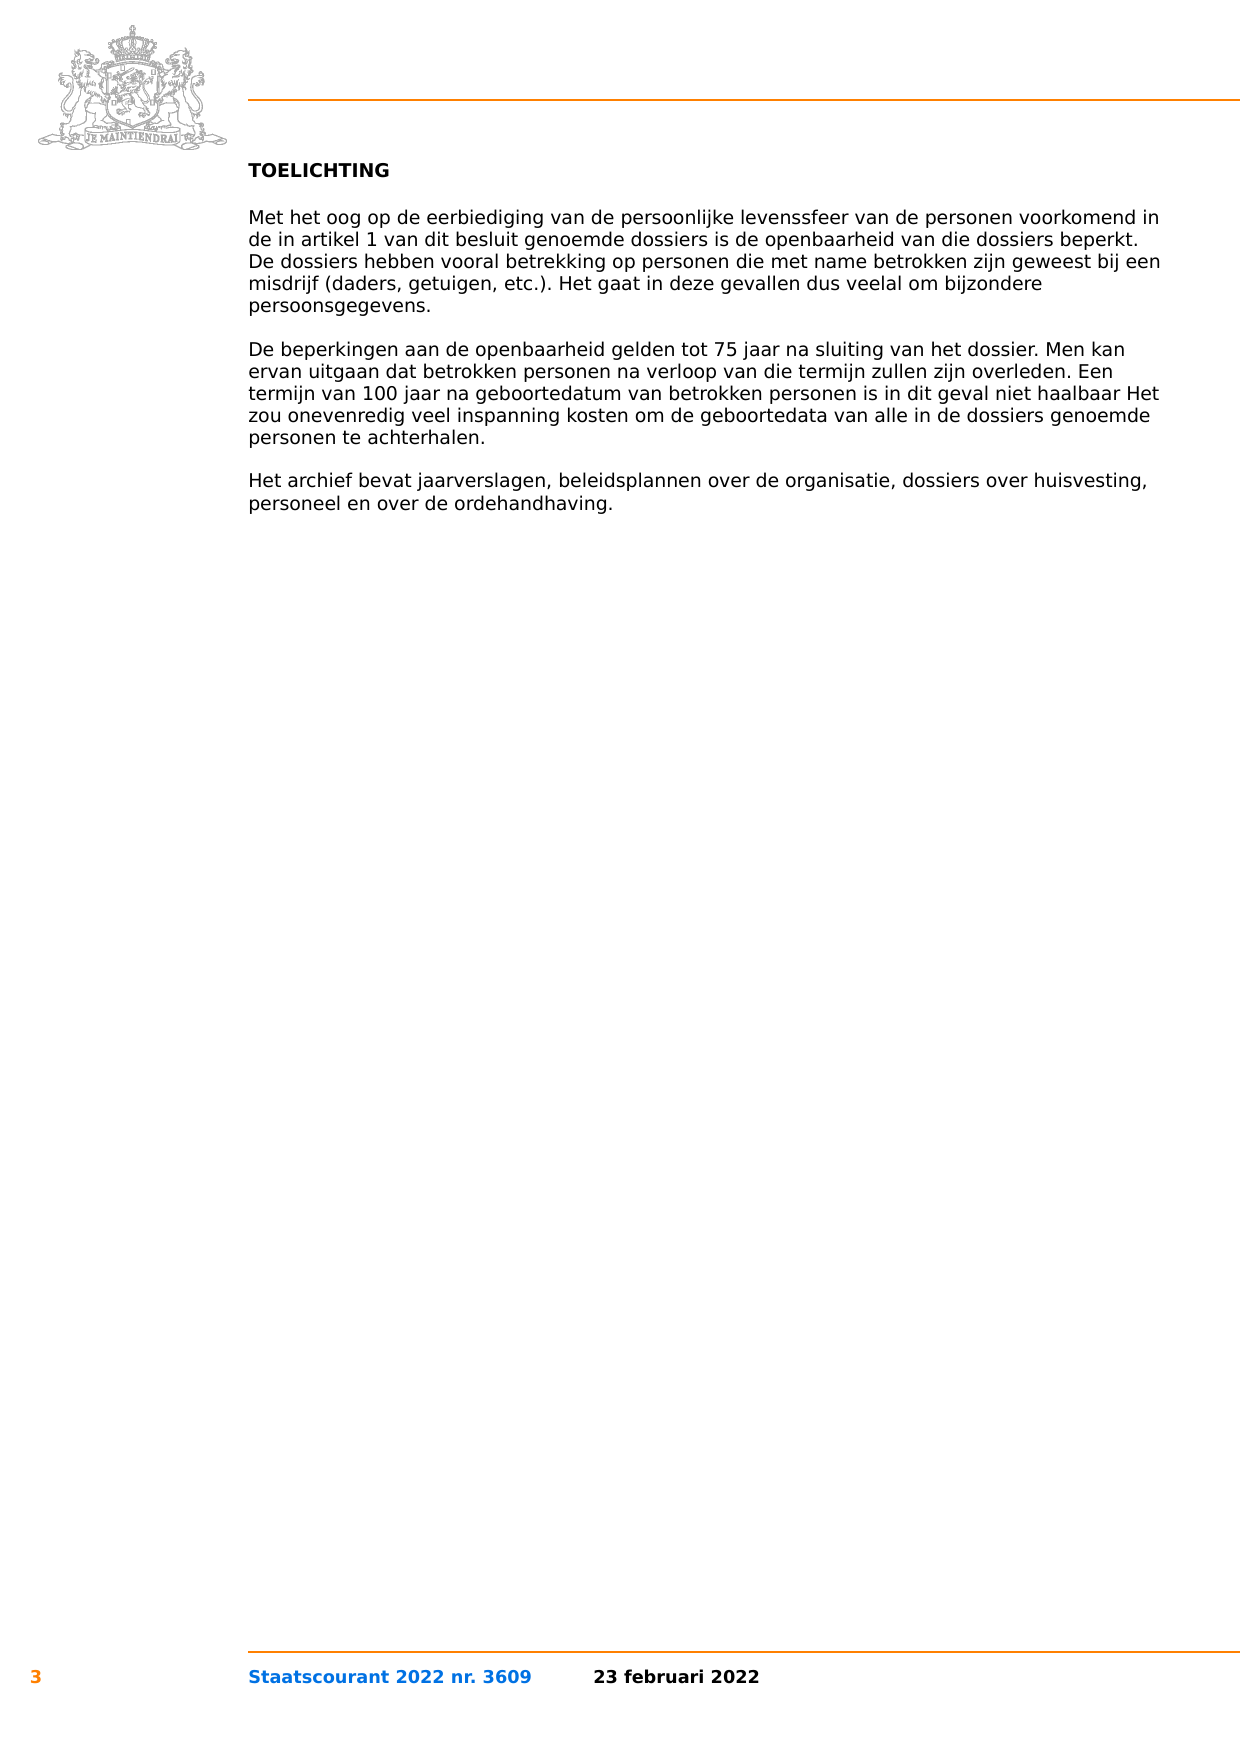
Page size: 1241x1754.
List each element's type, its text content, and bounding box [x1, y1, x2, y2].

text De beperkingen aan de openbaarheid gelden tot 75 jaar na sluiting van het dossier. Men kan ervan uitgaan dat betrokken personen na verloop van die termijn zullen zijn overleden. Een termijn van 100 jaar na geboortedatum van betrokken personen is in dit geval niet haalbaar Het zou onevenredig veel inspanning kosten om de geboortedata van alle in de dossiers genoemde personen te achterhalen. [248, 339, 1163, 448]
picture [38, 25, 227, 150]
subtitle TOELICHTING [248, 160, 1163, 182]
text Het archief bevat jaarverslagen, beleidsplannen over de organisatie, dossiers over huisvesting, personeel en over de ordehandhaving. [248, 470, 1163, 514]
text Met het oog op de eerbiediging van de persoonlijke levenssfeer van de personen voorkomend in de in artikel 1 van dit besluit genoemde dossiers is de openbaarheid van die dossiers beperkt. De dossiers hebben vooral betrekking op personen die met name betrokken zijn geweest bij een misdrijf (daders, getuigen, etc.). Het gaat in deze gevallen dus veelal om bijzondere persoonsgegevens. [248, 207, 1163, 317]
